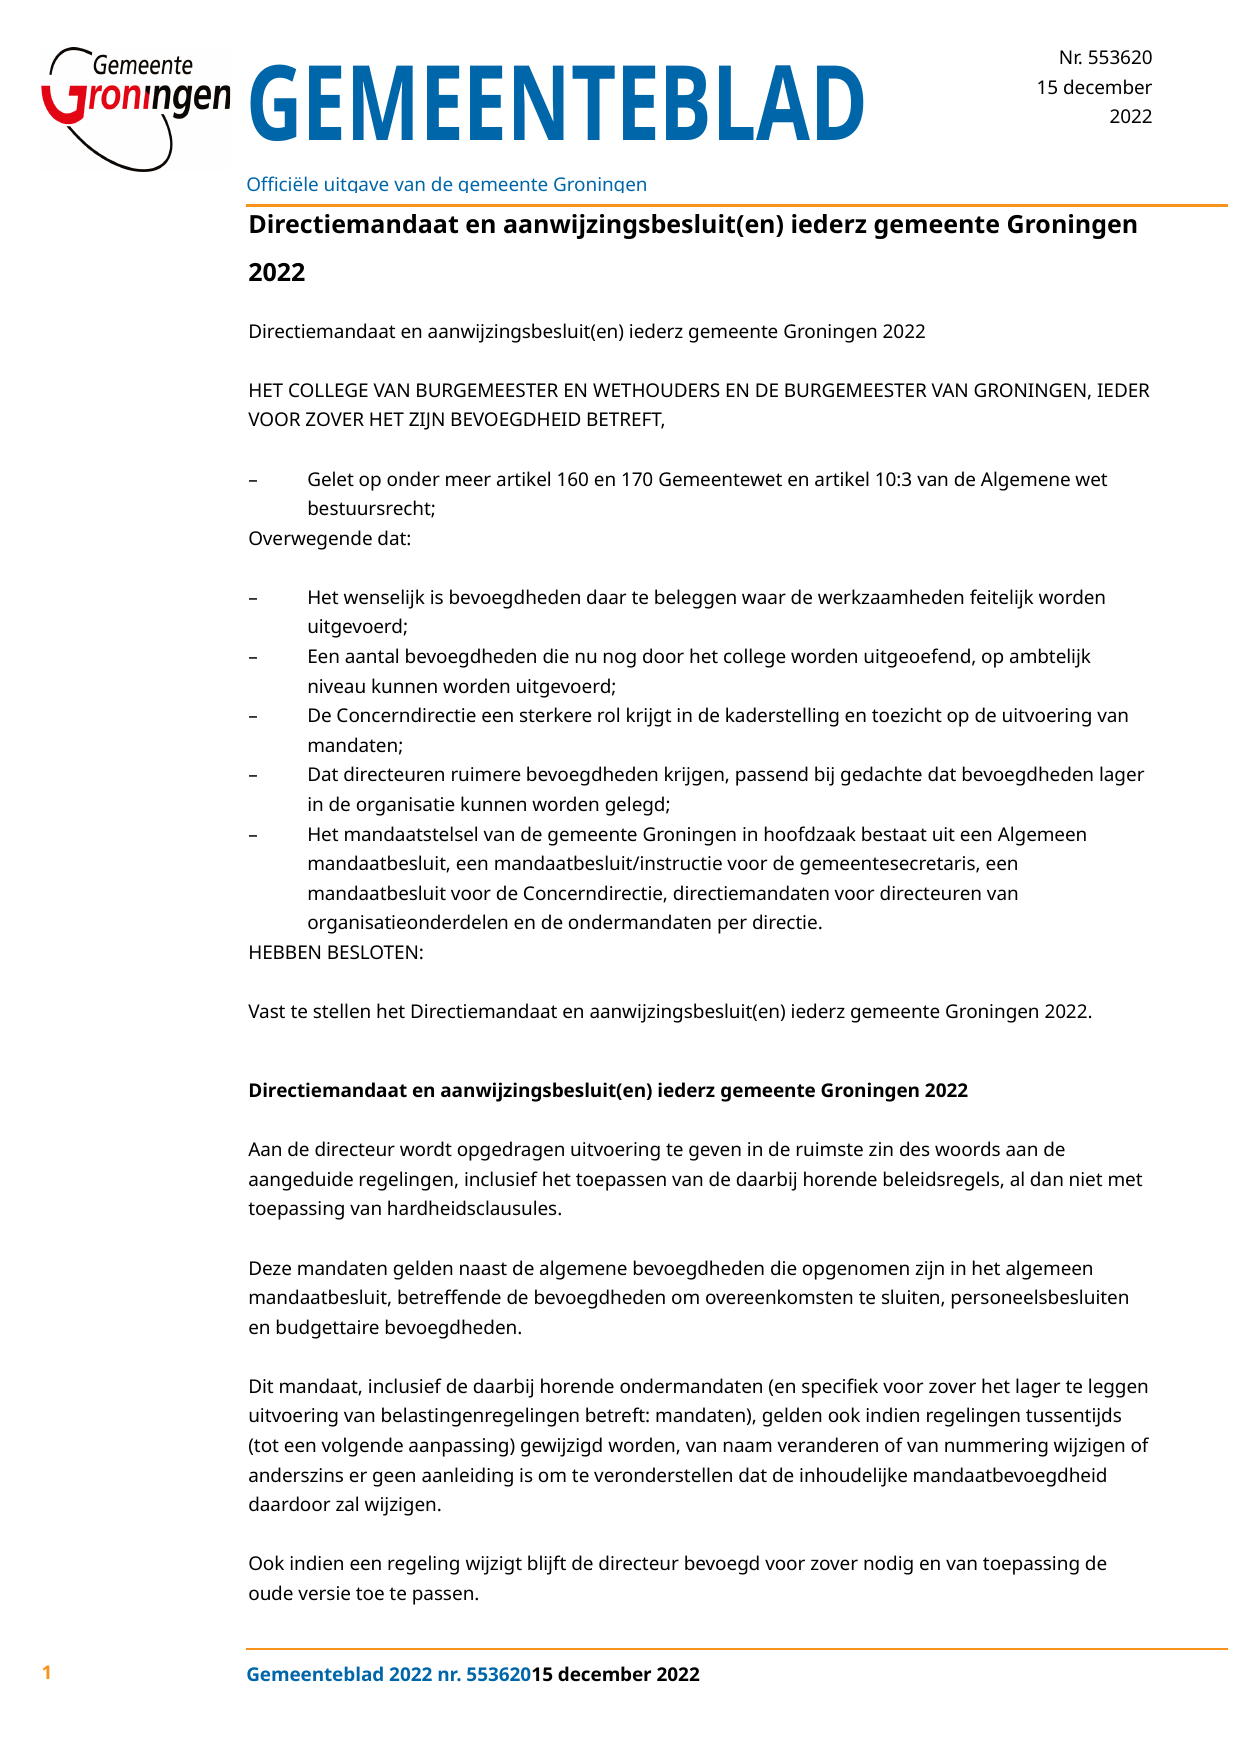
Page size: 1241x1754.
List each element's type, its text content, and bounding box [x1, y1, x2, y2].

text Deze mandaten gelden naast de algemene bevoegdheden die opgenomen zijn in het algemeen mandaatbesluit, betreffende de bevoegdheden om overeenkomsten te sluiten, personeelsbesluiten en budgettaire bevoegdheden. [248, 1255, 1152, 1339]
list Het wenselijk is bevoegdheden daar te beleggen waar de werkzaamheden feitelijk worden uitgevoerd; [248, 584, 1152, 639]
picture [41, 47, 231, 172]
list Gelet op onder meer artikel 160 en 170 Gemeentewet en artikel 10:3 van de Algemene wet bestuursrecht; [248, 466, 1152, 521]
text Aan de directeur wordt opgedragen uitvoering te geven in de ruimste zin des woords aan de aangeduide regelingen, inclusief het toepassen van de daarbij horende beleidsregels, al dan niet met toepassing van hardheidsclausules. [248, 1136, 1152, 1221]
list Dat directeuren ruimere bevoegdheden krijgen, passend bij gedachte dat bevoegdheden lager in de organisatie kunnen worden gelegd; [248, 762, 1152, 817]
text Overwegende dat: [248, 525, 1152, 551]
text Directiemandaat en aanwijzingsbesluit(en) iederz gemeente Groningen 2022 [248, 1077, 1152, 1103]
text Vast te stellen het Directiemandaat en aanwijzingsbesluit(en) iederz gemeente Groningen 2022. [248, 998, 1152, 1024]
list Het mandaatstelsel van de gemeente Groningen in hoofdzaak bestaat uit een Algemeen mandaatbesluit, een mandaatbesluit/instructie voor de gemeentesecretaris, een mandaatbesluit voor de Concerndirectie, directiemandaten voor directeuren van organisatieonderdelen en de ondermandaten per directie. [248, 821, 1152, 935]
text Dit mandaat, inclusief de daarbij horende ondermandaten (en specifiek voor zover het lager te leggen uitvoering van belastingenregelingen betreft: mandaten), gelden ook indien regelingen tussentijds (tot een volgende aanpassing) gewijzigd worden, van naam veranderen of van nummering wijzigen of anderszins er geen aanleiding is om te veronderstellen dat de inhoudelijke mandaatbevoegdheid daardoor zal wijzigen. [248, 1373, 1152, 1517]
text Ook indien een regeling wijzigt blijft de directeur bevoegd voor zover nodig en van toepassing de oude versie toe te passen. [248, 1551, 1152, 1606]
text Directiemandaat en aanwijzingsbesluit(en) iederz gemeente Groningen 2022 [248, 318, 1152, 344]
list Een aantal bevoegdheden die nu nog door het college worden uitgeoefend, op ambtelijk niveau kunnen worden uitgevoerd; [248, 643, 1152, 699]
list De Concerndirectie een sterkere rol krijgt in de kaderstelling en toezicht op de uitvoering van mandaten; [248, 702, 1152, 758]
text Directiemandaat en aanwijzingsbesluit(en) iederz gemeente Groningen 2022 [248, 207, 1152, 288]
text HEBBEN BESLOTEN: [248, 939, 1152, 965]
text HET COLLEGE VAN BURGEMEESTER EN WETHOUDERS EN DE BURGEMEESTER VAN GRONINGEN, IEDER VOOR ZOVER HET ZIJN BEVOEGDHEID BETREFT, [248, 377, 1152, 432]
